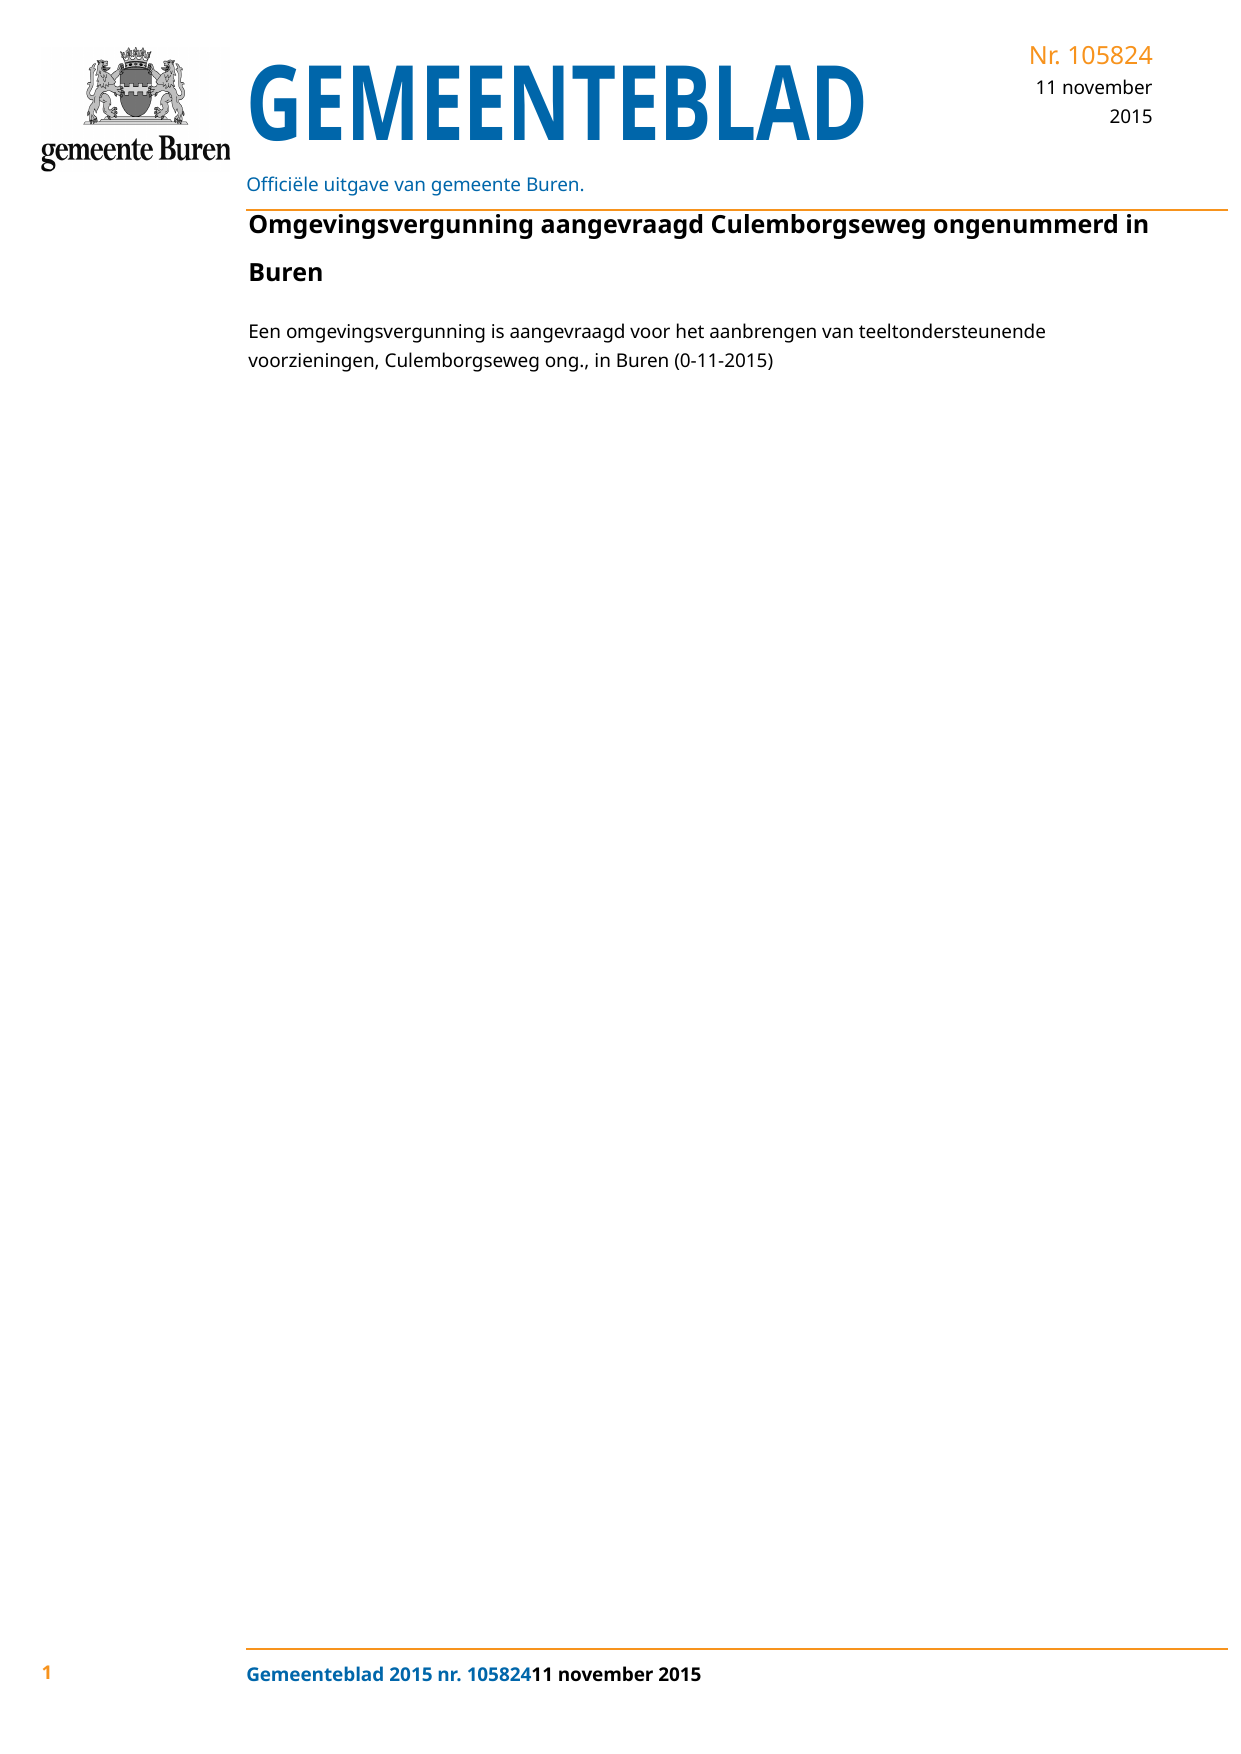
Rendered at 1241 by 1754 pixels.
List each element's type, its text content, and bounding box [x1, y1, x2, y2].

text Omgevingsvergunning aangevraagd Culemborgseweg ongenummerd in Buren [248, 211, 1152, 288]
picture [41, 47, 231, 172]
text Een omgevingsvergunning is aangevraagd voor het aanbrengen van teeltondersteunende voorzieningen, Culemborgseweg ong., in Buren (0-11-2015) [248, 318, 1152, 373]
